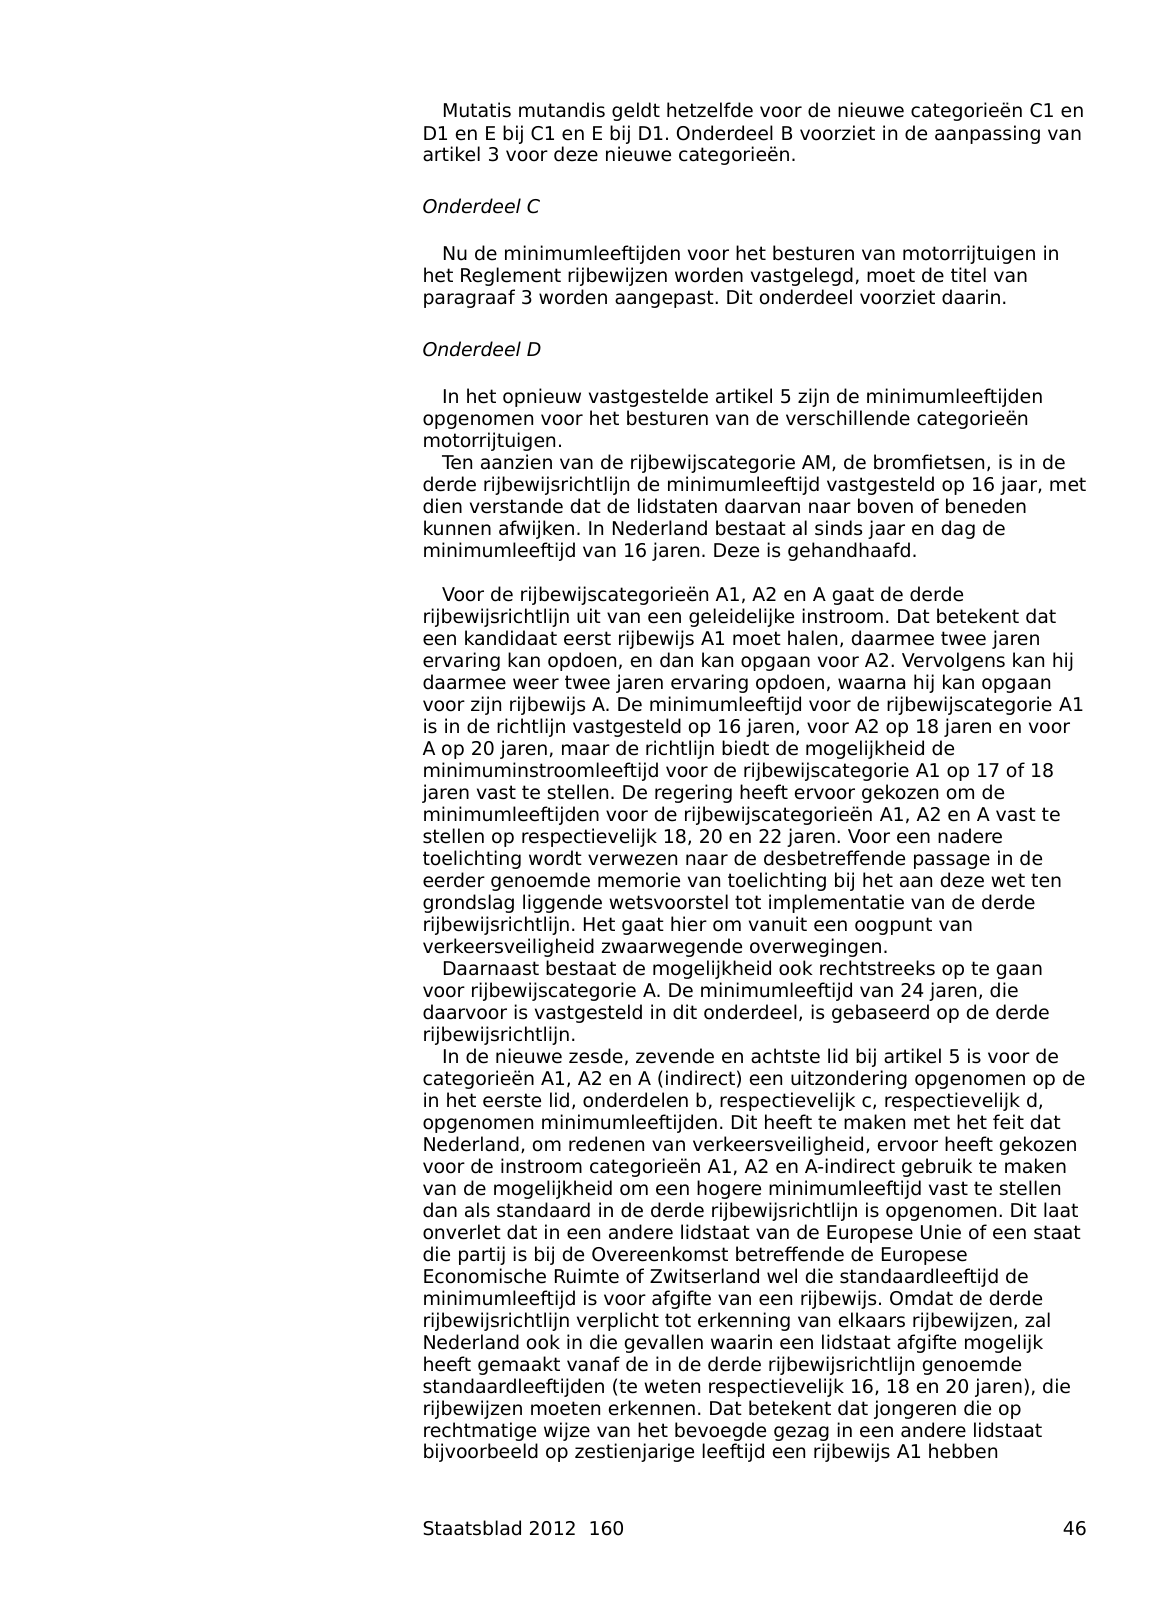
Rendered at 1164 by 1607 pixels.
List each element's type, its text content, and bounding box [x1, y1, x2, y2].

subtitle Onderdeel D [422, 339, 1087, 361]
text Daarnaast bestaat de mogelijkheid ook rechtstreeks op te gaan voor rijbewijscategorie A. De minimumleeftijd van 24 jaren, die daarvoor is vastgesteld in dit onderdeel, is gebaseerd op de derde rijbewijsrichtlijn. [422, 958, 1087, 1046]
text Mutatis mutandis geldt hetzelfde voor de nieuwe categorieën C1 en D1 en E bij C1 en E bij D1. Onderdeel B voorziet in de aanpassing van artikel 3 voor deze nieuwe categorieën. [422, 100, 1087, 166]
subtitle Onderdeel C [422, 196, 1087, 218]
text In de nieuwe zesde, zevende en achtste lid bij artikel 5 is voor de categorieën A1, A2 en A (indirect) een uitzondering opgenomen op de in het eerste lid, onderdelen b, respectievelijk c, respectievelijk d, opgenomen minimumleeftijden. Dit heeft te maken met het feit dat Nederland, om redenen van verkeersveiligheid, ervoor heeft gekozen voor de instroom categorieën A1, A2 en A-indirect gebruik te maken van de mogelijkheid om een hogere minimumleeftijd vast te stellen dan als standaard in de derde rijbewijsrichtlijn is opgenomen. Dit laat onverlet dat in een andere lidstaat van de Europese Unie of een staat die partij is bij de Overeenkomst betreffende de Europese Economische Ruimte of Zwitserland wel die standaardleeftijd de minimumleeftijd is voor afgifte van een rijbewijs. Omdat de derde rijbewijsrichtlijn verplicht tot erkenning van elkaars rijbewijzen, zal Nederland ook in die gevallen waarin een lidstaat afgifte mogelijk heeft gemaakt vanaf de in de derde rijbewijsrichtlijn genoemde standaardleeftijden (te weten respectievelijk 16, 18 en 20 jaren), die rijbewijzen moeten erkennen. Dat betekent dat jongeren die op rechtmatige wijze van het bevoegde gezag in een andere lidstaat bijvoorbeeld op zestienjarige leeftijd een rijbewijs A1 hebben [422, 1046, 1087, 1463]
text Ten aanzien van de rijbewijscategorie AM, de bromfietsen, is in de derde rijbewijsrichtlijn de minimumleeftijd vastgesteld op 16 jaar, met dien verstande dat de lidstaten daarvan naar boven of beneden kunnen afwijken. In Nederland bestaat al sinds jaar en dag de minimumleeftijd van 16 jaren. Deze is gehandhaafd. [422, 452, 1087, 562]
text Voor de rijbewijscategorieën A1, A2 en A gaat de derde rijbewijsrichtlijn uit van een geleidelijke instroom. Dat betekent dat een kandidaat eerst rijbewijs A1 moet halen, daarmee twee jaren ervaring kan opdoen, en dan kan opgaan voor A2. Vervolgens kan hij daarmee weer twee jaren ervaring opdoen, waarna hij kan opgaan voor zijn rijbewijs A. De minimumleeftijd voor de rijbewijscategorie A1 is in de richtlijn vastgesteld op 16 jaren, voor A2 op 18 jaren en voor A op 20 jaren, maar de richtlijn biedt de mogelijkheid de minimuminstroomleeftijd voor de rijbewijscategorie A1 op 17 of 18 jaren vast te stellen. De regering heeft ervoor gekozen om de minimumleeftijden voor de rijbewijscategorieën A1, A2 en A vast te stellen op respectievelijk 18, 20 en 22 jaren. Voor een nadere toelichting wordt verwezen naar de desbetreffende passage in de eerder genoemde memorie van toelichting bij het aan deze wet ten grondslag liggende wetsvoorstel tot implementatie van de derde rijbewijsrichtlijn. Het gaat hier om vanuit een oogpunt van verkeersveiligheid zwaarwegende overwegingen. [422, 584, 1087, 958]
text In het opnieuw vastgestelde artikel 5 zijn de minimumleeftijden opgenomen voor het besturen van de verschillende categorieën motorrijtuigen. [422, 386, 1087, 452]
text Nu de minimumleeftijden voor het besturen van motorrijtuigen in het Reglement rijbewijzen worden vastgelegd, moet de titel van paragraaf 3 worden aangepast. Dit onderdeel voorziet daarin. [422, 243, 1087, 309]
